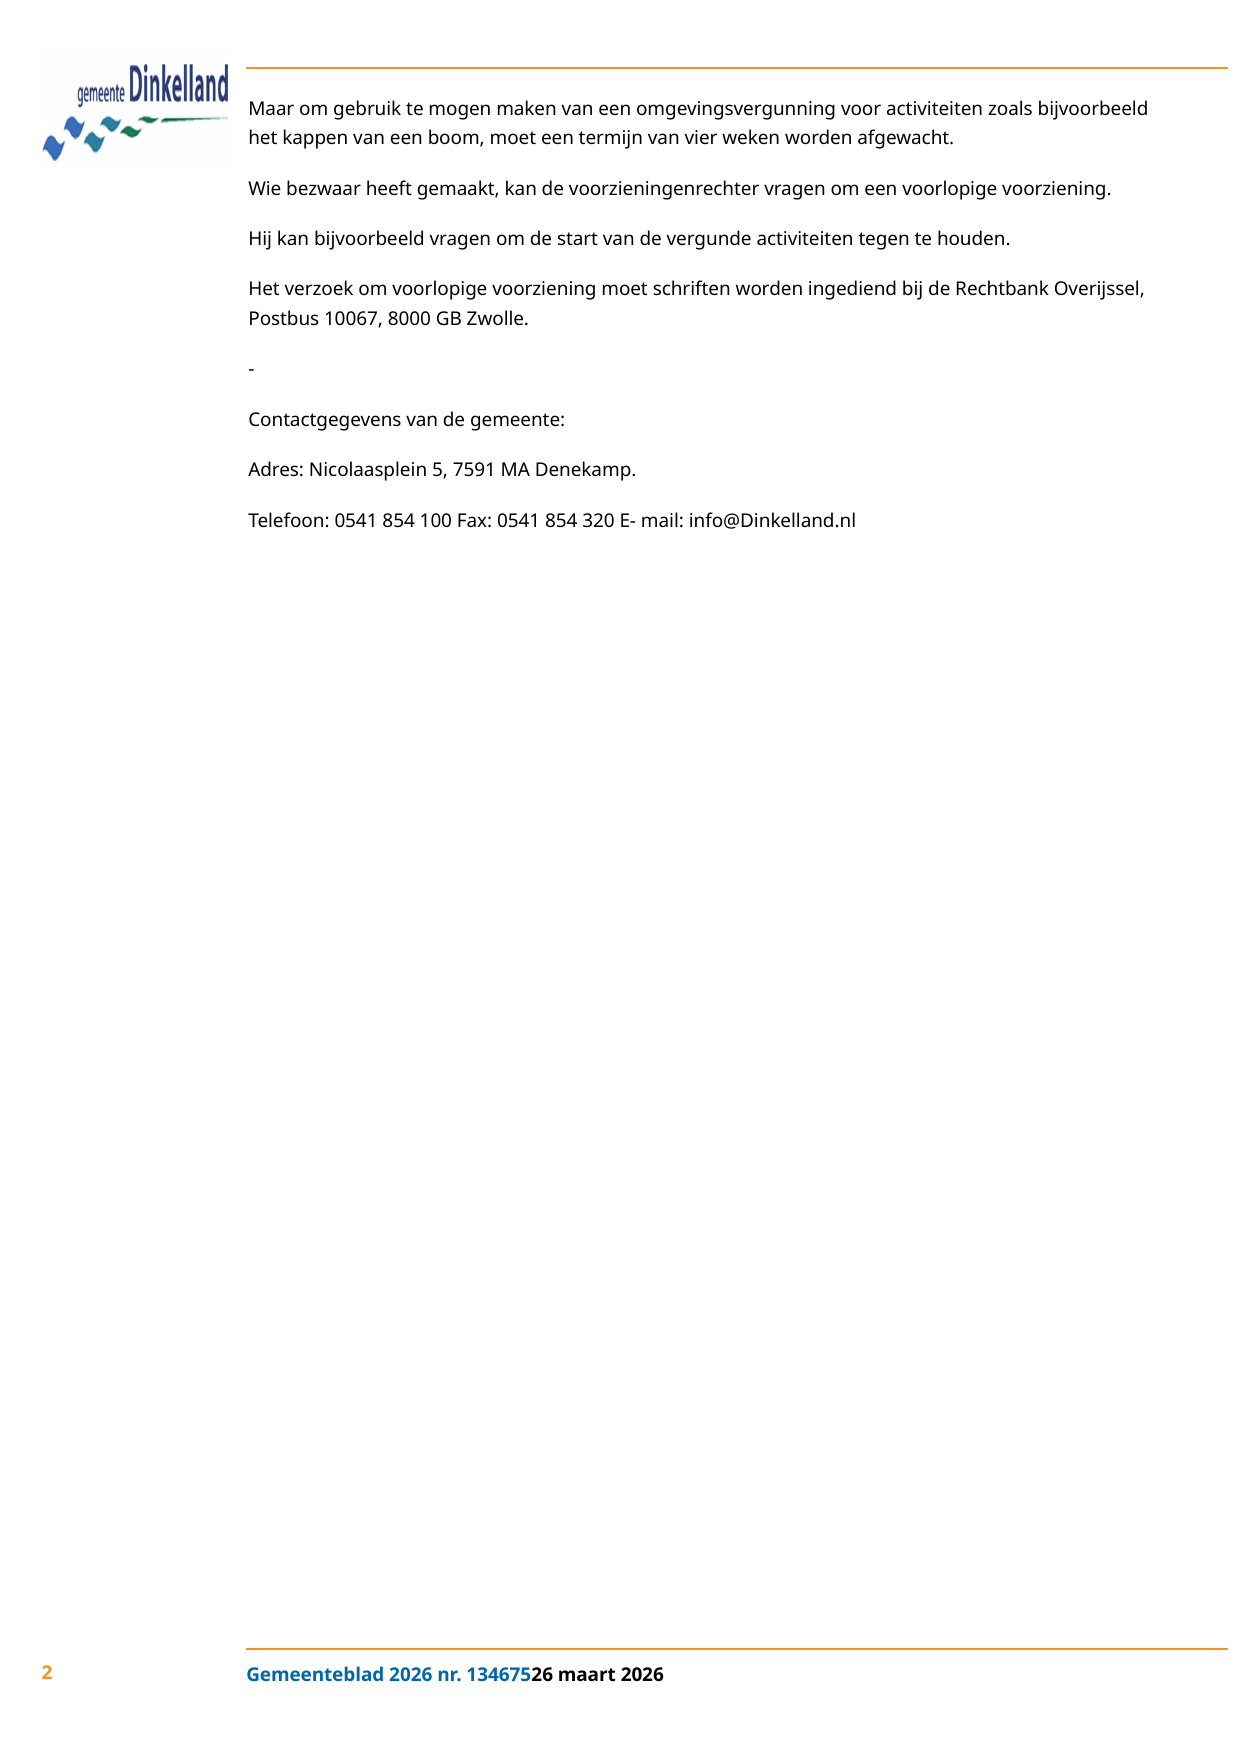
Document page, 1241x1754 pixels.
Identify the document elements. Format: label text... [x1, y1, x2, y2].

text - [248, 356, 1152, 381]
text Hij kan bijvoorbeeld vragen om de start van de vergunde activiteiten tegen te houden. [248, 225, 1152, 251]
text Wie bezwaar heeft gemaakt, kan de voorzieningenrechter vragen om een voorlopige voorziening. [248, 175, 1152, 201]
picture [41, 47, 231, 172]
text Adres: Nicolaasplein 5, 7591 MA Denekamp. [248, 456, 1152, 482]
text Maar om gebruik te mogen maken van een omgevingsvergunning voor activiteiten zoals bijvoorbeeld het kappen van een boom, moet een termijn van vier weken worden afgewacht. [248, 95, 1152, 150]
text Contactgegevens van de gemeente: [248, 406, 1152, 432]
text Het verzoek om voorlopige voorziening moet schriften worden ingediend bij de Rechtbank Overijssel, Postbus 10067, 8000 GB Zwolle. [248, 276, 1152, 331]
text Telefoon: 0541 854 100 Fax: 0541 854 320 E- mail: info@Dinkelland.nl [248, 507, 1152, 533]
